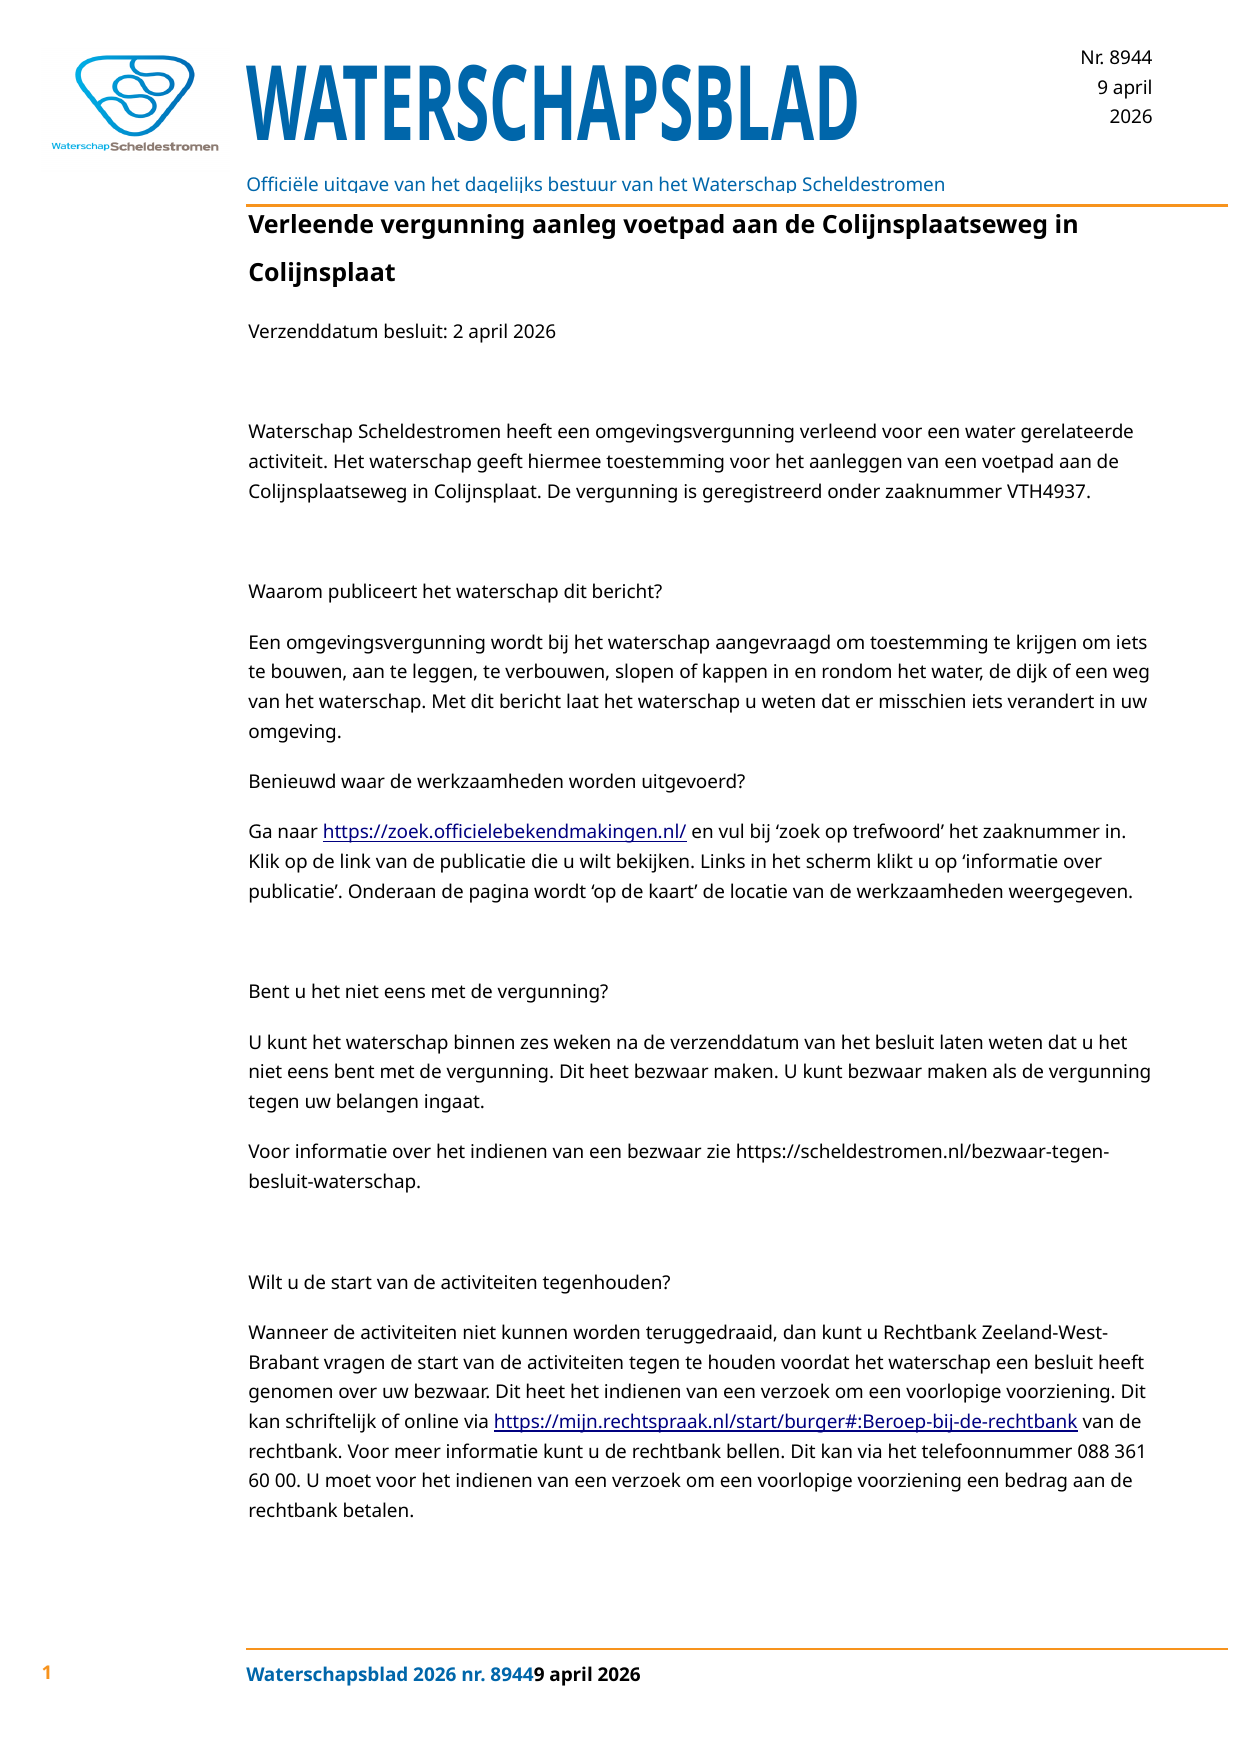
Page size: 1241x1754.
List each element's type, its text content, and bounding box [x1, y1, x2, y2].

text Verleende vergunning aanleg voetpad aan de Colijnsplaatseweg in Colijnsplaat [248, 207, 1152, 288]
text Bent u het niet eens met de vergunning? [248, 979, 1152, 1004]
text Waarom publiceert het waterschap dit bericht? [248, 579, 1152, 604]
text U kunt het waterschap binnen zes weken na de verzenddatum van het besluit laten weten dat u het niet eens bent met de vergunning. Dit heet bezwaar maken. U kunt bezwaar maken als de vergunning tegen uw belangen ingaat. [248, 1029, 1152, 1114]
text Verzenddatum besluit: 2 april 2026 [248, 318, 1152, 344]
text Een omgevingsvergunning wordt bij het waterschap aangevraagd om toestemming te krijgen om iets te bouwen, aan te leggen, te verbouwen, slopen of kappen in en rondom het water, de dijk of een weg van het waterschap. Met dit bericht laat het waterschap u weten dat er misschien iets verandert in uw omgeving. [248, 629, 1152, 744]
text Wilt u de start van de activiteiten tegenhouden? [248, 1269, 1152, 1295]
text Wanneer de activiteiten niet kunnen worden teruggedraaid, dan kunt u Rechtbank Zeeland-West-Brabant vragen de start van de activiteiten tegen te houden voordat het waterschap een besluit heeft genomen over uw bezwaar. Dit heet het indienen van een verzoek om een voorlopige voorziening. Dit kan schriftelijk of online via https://mijn.rechtspraak.nl/start/burger#:Beroep-bij-de-rechtbank van de rechtbank. Voor meer informatie kunt u de rechtbank bellen. Dit kan via het telefoonnummer 088 361 60 00. U moet voor het indienen van een verzoek om een voorlopige voorziening een bedrag aan de rechtbank betalen. [248, 1319, 1152, 1523]
text Voor informatie over het indienen van een bezwaar zie https://scheldestromen.nl/bezwaar-tegen-besluit-waterschap. [248, 1139, 1152, 1194]
text Ga naar https://zoek.officielebekendmakingen.nl/ en vul bij ‘zoek op trefwoord’ het zaaknummer in. Klik op de link van de publicatie die u wilt bekijken. Links in het scherm klikt u op ‘informatie over publicatie’. Onderaan de pagina wordt ‘op de kaart’ de locatie van de werkzaamheden weergegeven. [248, 819, 1152, 904]
picture [41, 47, 231, 172]
text Waterschap Scheldestromen heeft een omgevingsvergunning verleend voor een water gerelateerde activiteit. Het waterschap geeft hiermee toestemming voor het aanleggen van een voetpad aan de Colijnsplaatseweg in Colijnsplaat. De vergunning is geregistreerd onder zaaknummer VTH4937. [248, 419, 1152, 504]
text Benieuwd waar de werkzaamheden worden uitgevoerd? [248, 768, 1152, 794]
